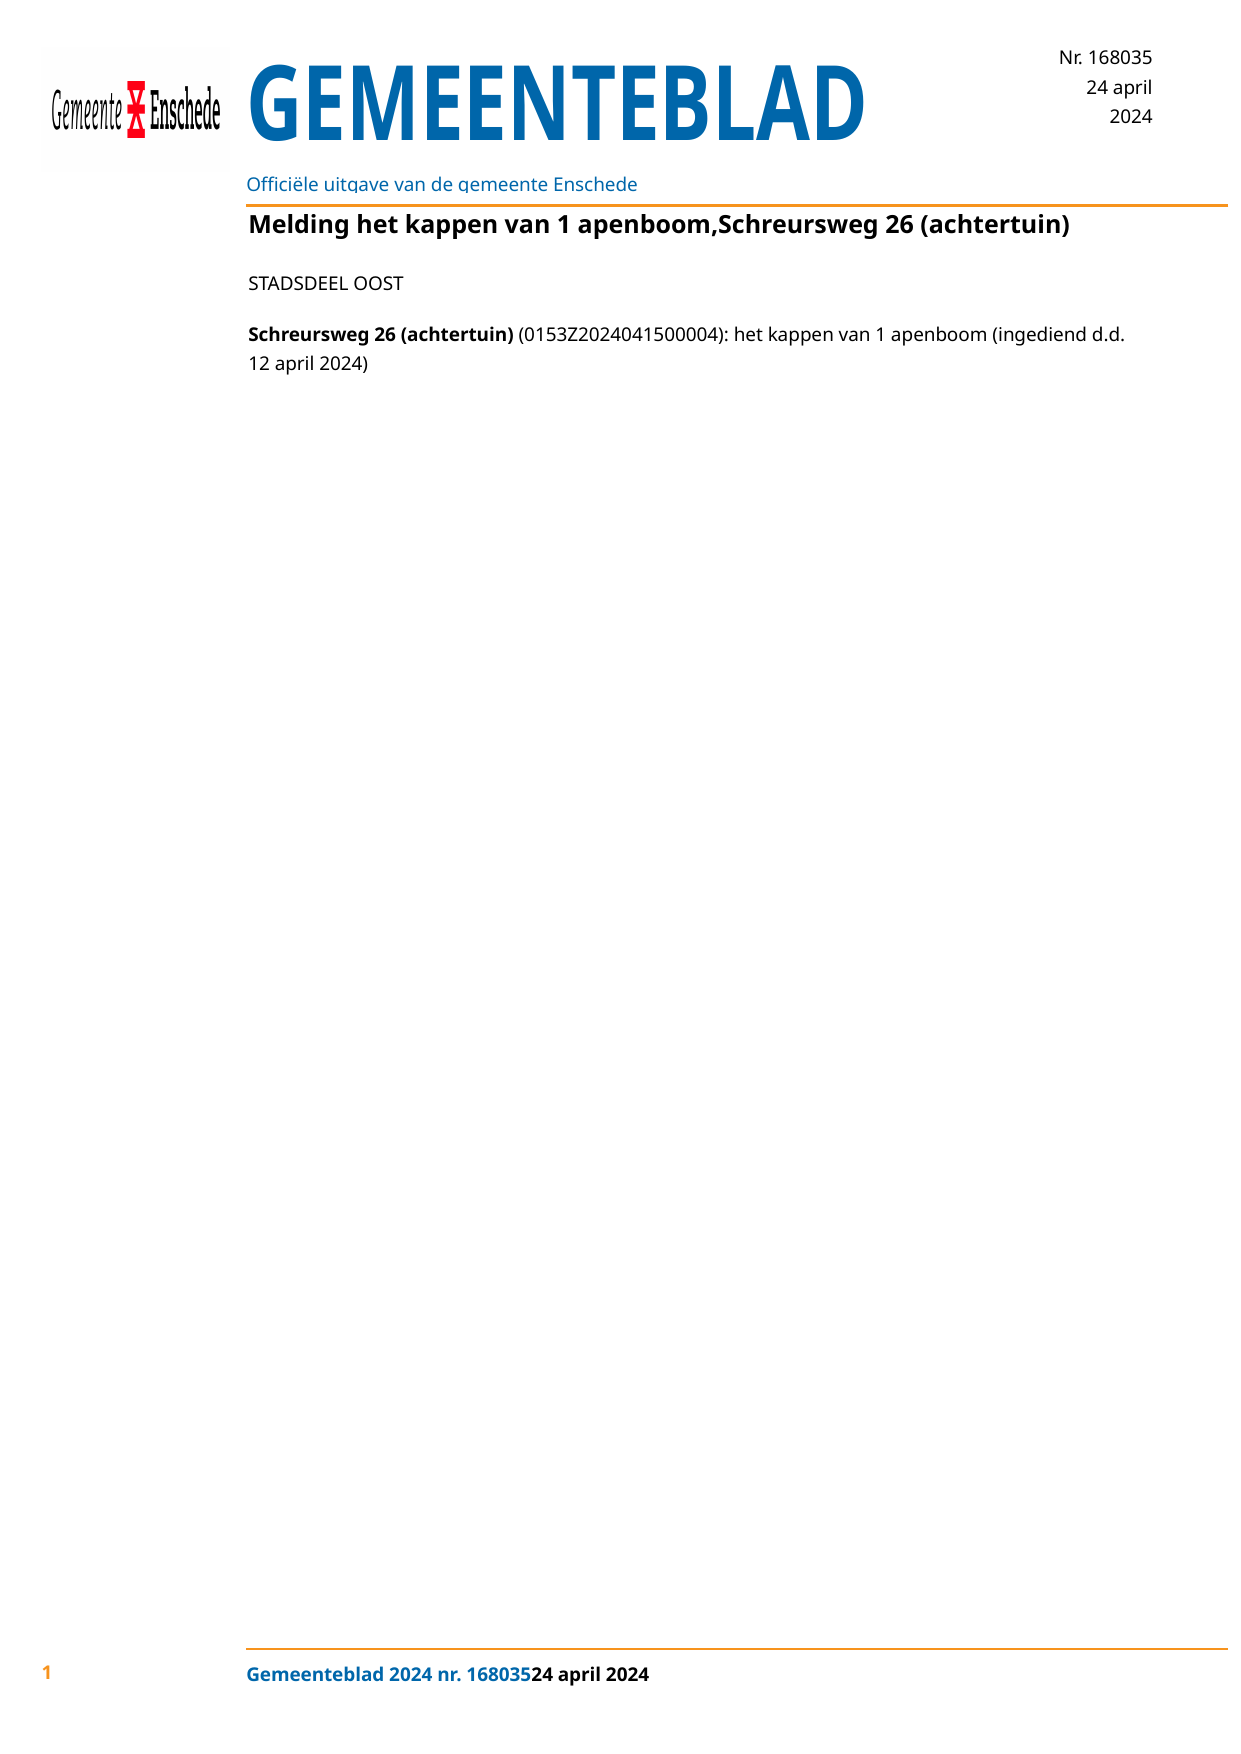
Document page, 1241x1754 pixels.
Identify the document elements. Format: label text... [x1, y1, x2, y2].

text STADSDEEL OOST [248, 270, 1152, 296]
picture [41, 47, 231, 172]
text Melding het kappen van 1 apenboom,Schreursweg 26 (achtertuin) [248, 207, 1152, 241]
text Schreursweg 26 (achtertuin) (0153Z2024041500004): het kappen van 1 apenboom (ingediend d.d. 12 april 2024) [248, 321, 1152, 376]
